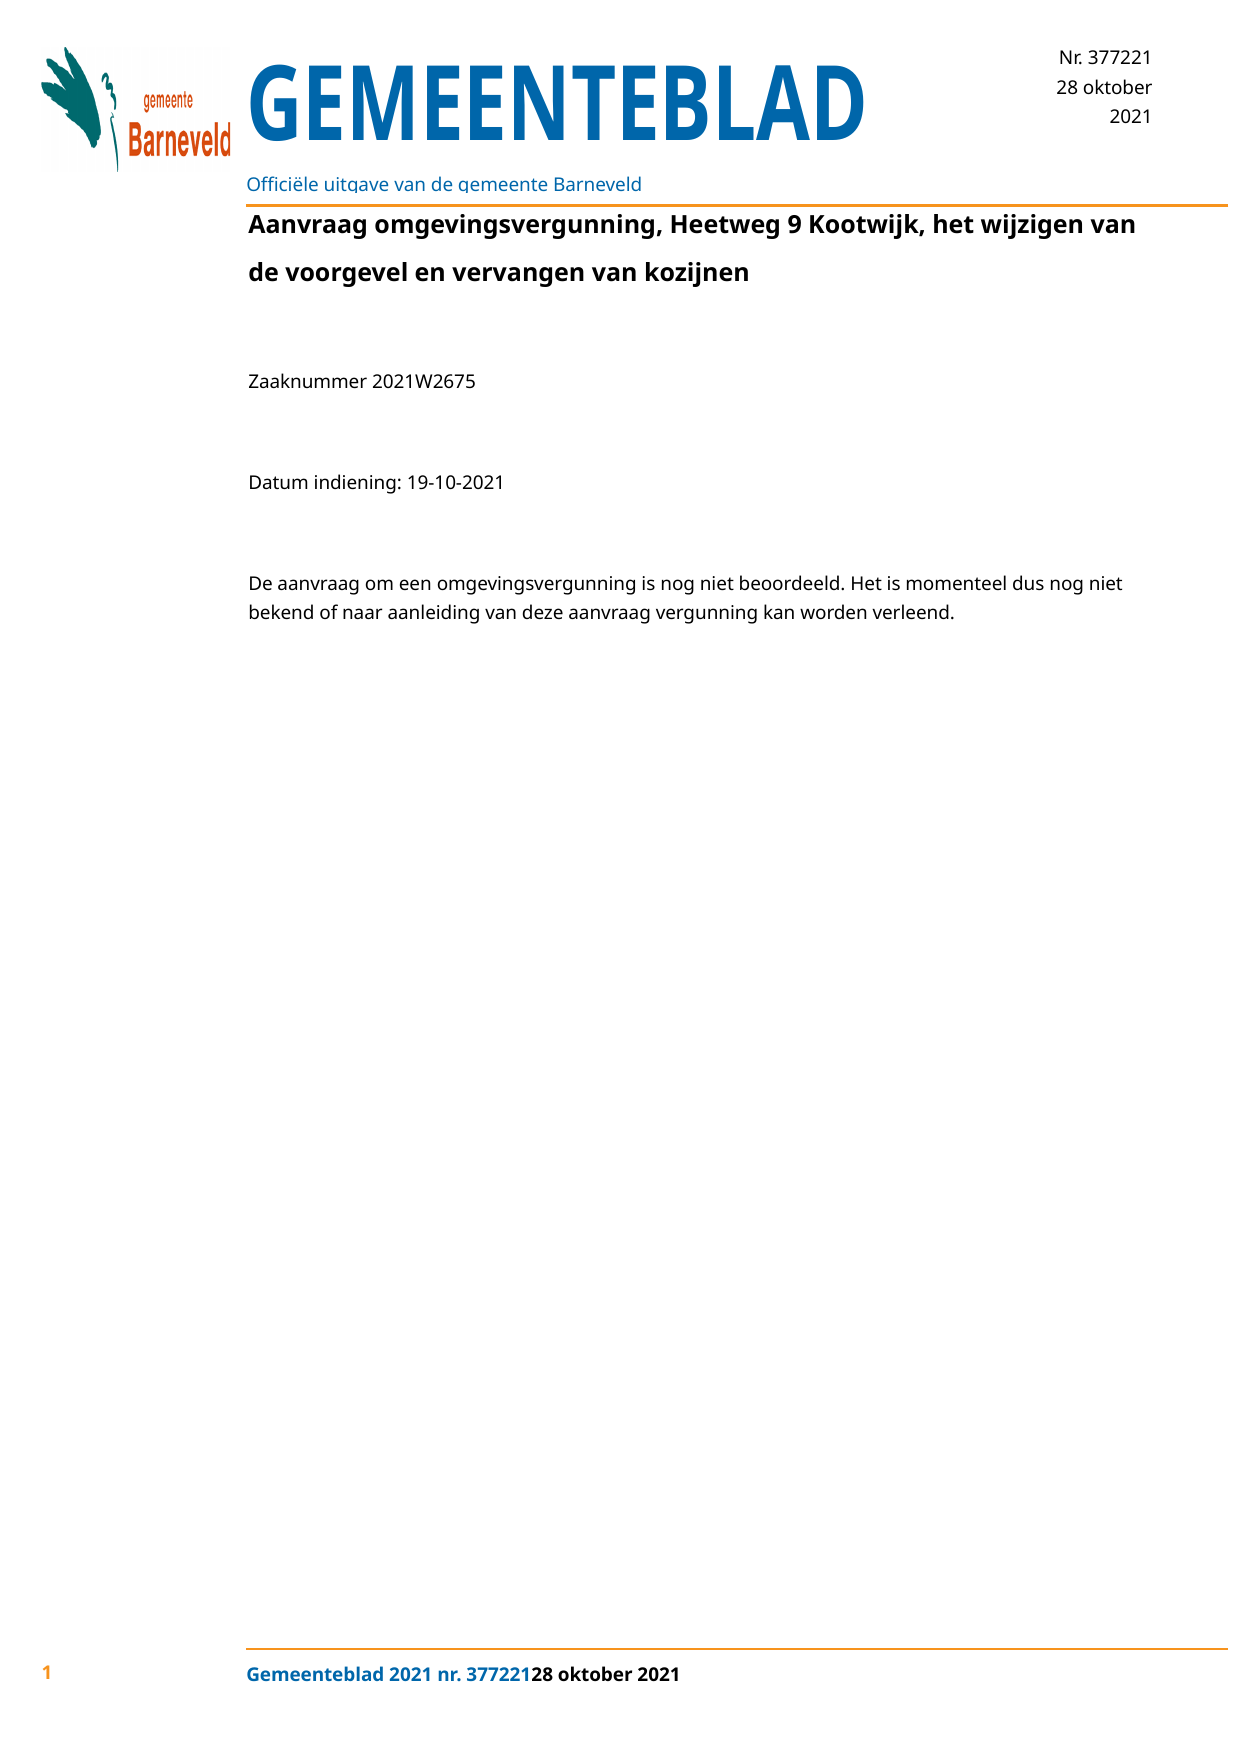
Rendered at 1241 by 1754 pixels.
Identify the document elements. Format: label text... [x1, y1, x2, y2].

text Zaaknummer 2021W2675 [248, 368, 1152, 394]
text De aanvraag om een omgevingsvergunning is nog niet beoordeeld. Het is momenteel dus nog niet bekend of naar aanleiding van deze aanvraag vergunning kan worden verleend. [248, 570, 1152, 625]
text Datum indiening: 19-10-2021 [248, 469, 1152, 495]
text Aanvraag omgevingsvergunning, Heetweg 9 Kootwijk, het wijzigen van de voorgevel en vervangen van kozijnen [248, 207, 1152, 288]
picture [41, 47, 231, 172]
